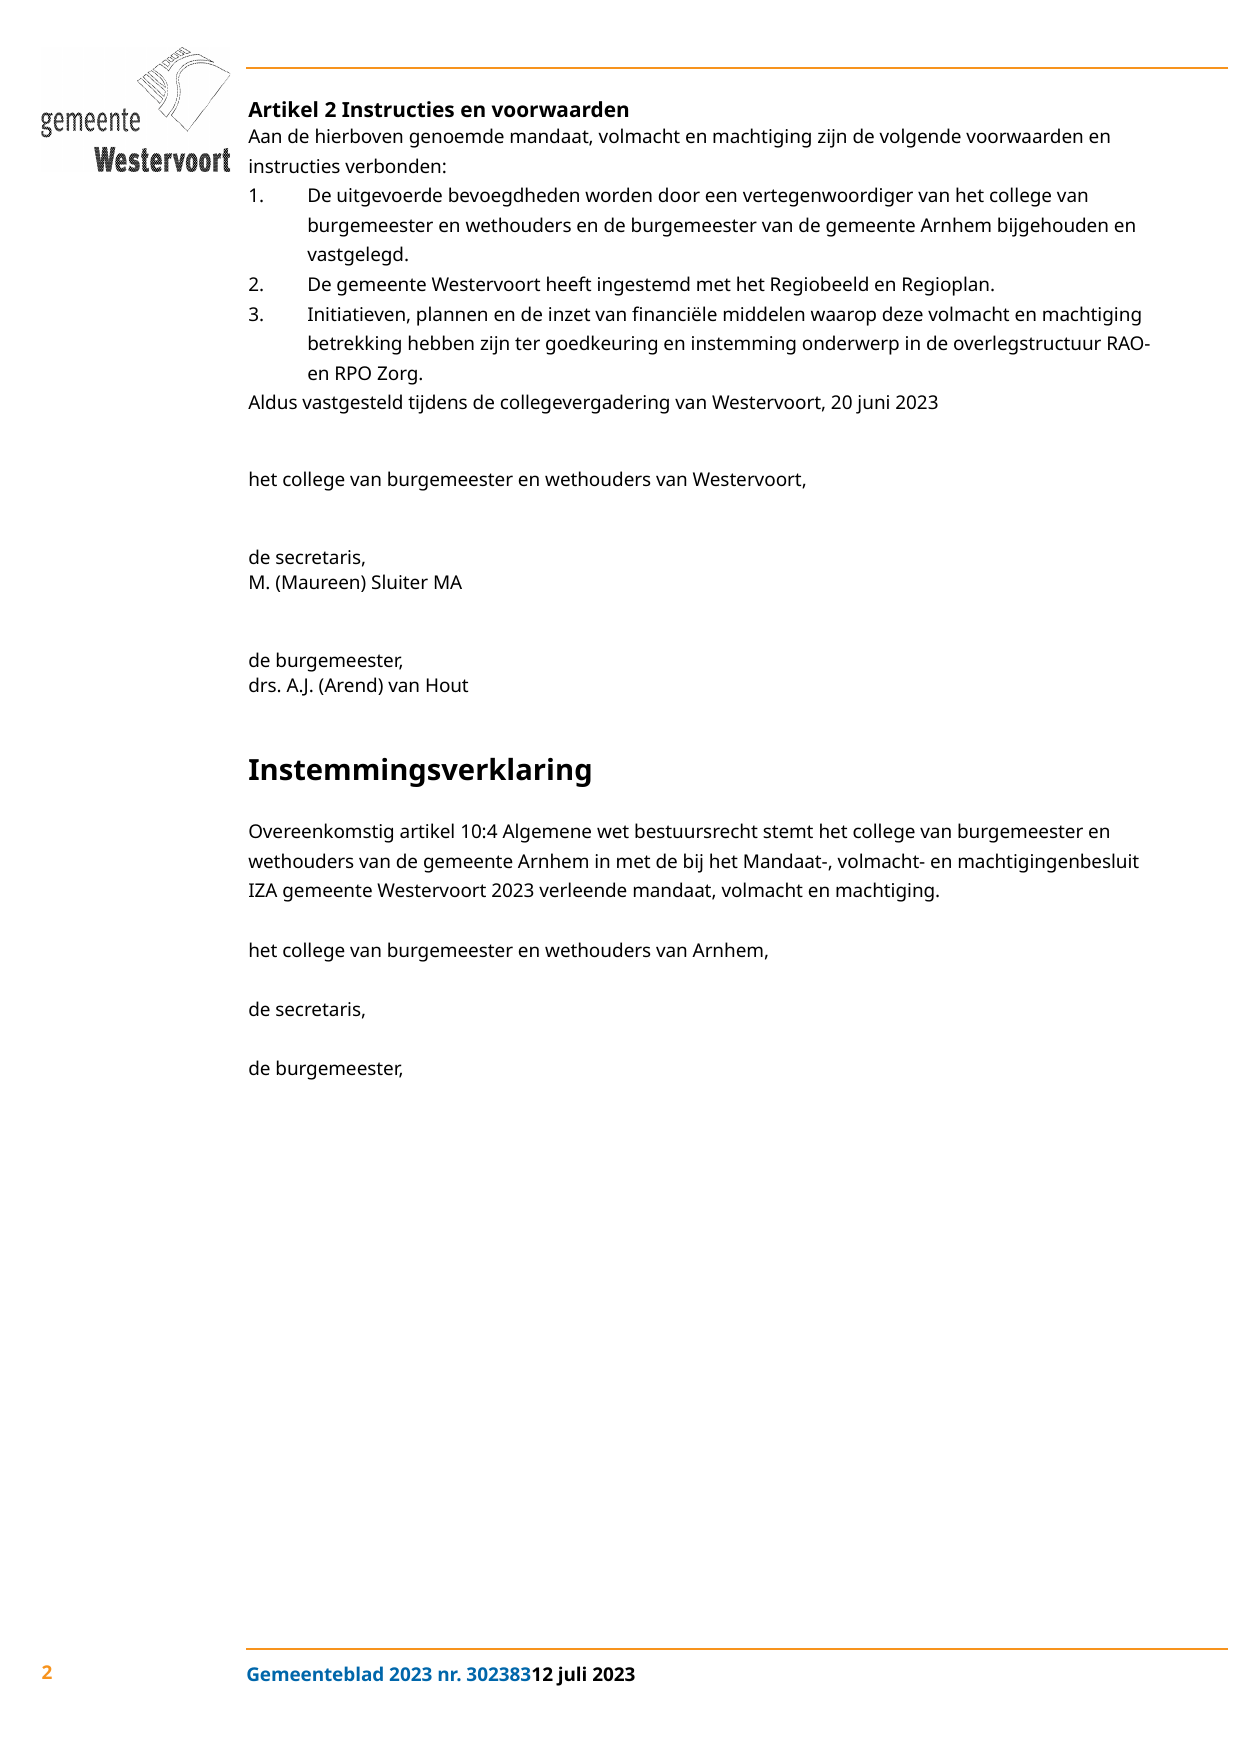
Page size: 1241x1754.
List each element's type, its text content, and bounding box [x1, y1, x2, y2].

text het college van burgemeester en wethouders van Westervoort, [248, 467, 1152, 492]
text Instemmingsverklaring [248, 750, 1152, 789]
list Initiatieven, plannen en de inzet van financiële middelen waarop deze volmacht en machtiging betrekking hebben zijn ter goedkeuring en instemming onderwerp in de overlegstructuur RAO- en RPO Zorg. [248, 301, 1152, 386]
text M. (Maureen) Sluiter MA [248, 569, 1152, 595]
text Aldus vastgesteld tijdens de collegevergadering van Westervoort, 20 juni 2023 [248, 389, 1152, 415]
text drs. A.J. (Arend) van Hout [248, 672, 1152, 698]
text de burgemeester, [248, 647, 1152, 672]
list De uitgevoerde bevoegdheden worden door een vertegenwoordiger van het college van burgemeester en wethouders en de burgemeester van de gemeente Arnhem bijgehouden en vastgelegd. [248, 182, 1152, 267]
text de secretaris, [248, 996, 1152, 1022]
picture [41, 47, 231, 172]
text Artikel 2 Instructies en voorwaarden [248, 95, 1152, 123]
text Overeenkomstig artikel 10:4 Algemene wet bestuursrecht stemt het college van burgemeester en wethouders van de gemeente Arnhem in met de bij het Mandaat-, volmacht- en machtigingenbesluit IZA gemeente Westervoort 2023 verleende mandaat, volmacht en machtiging. [248, 818, 1152, 903]
text de secretaris, [248, 544, 1152, 569]
list De gemeente Westervoort heeft ingestemd met het Regiobeeld en Regioplan. [248, 271, 1152, 297]
text Aan de hierboven genoemde mandaat, volmacht en machtiging zijn de volgende voorwaarden en instructies verbonden: [248, 123, 1152, 178]
text het college van burgemeester en wethouders van Arnhem, [248, 937, 1152, 963]
text de burgemeester, [248, 1055, 1152, 1081]
